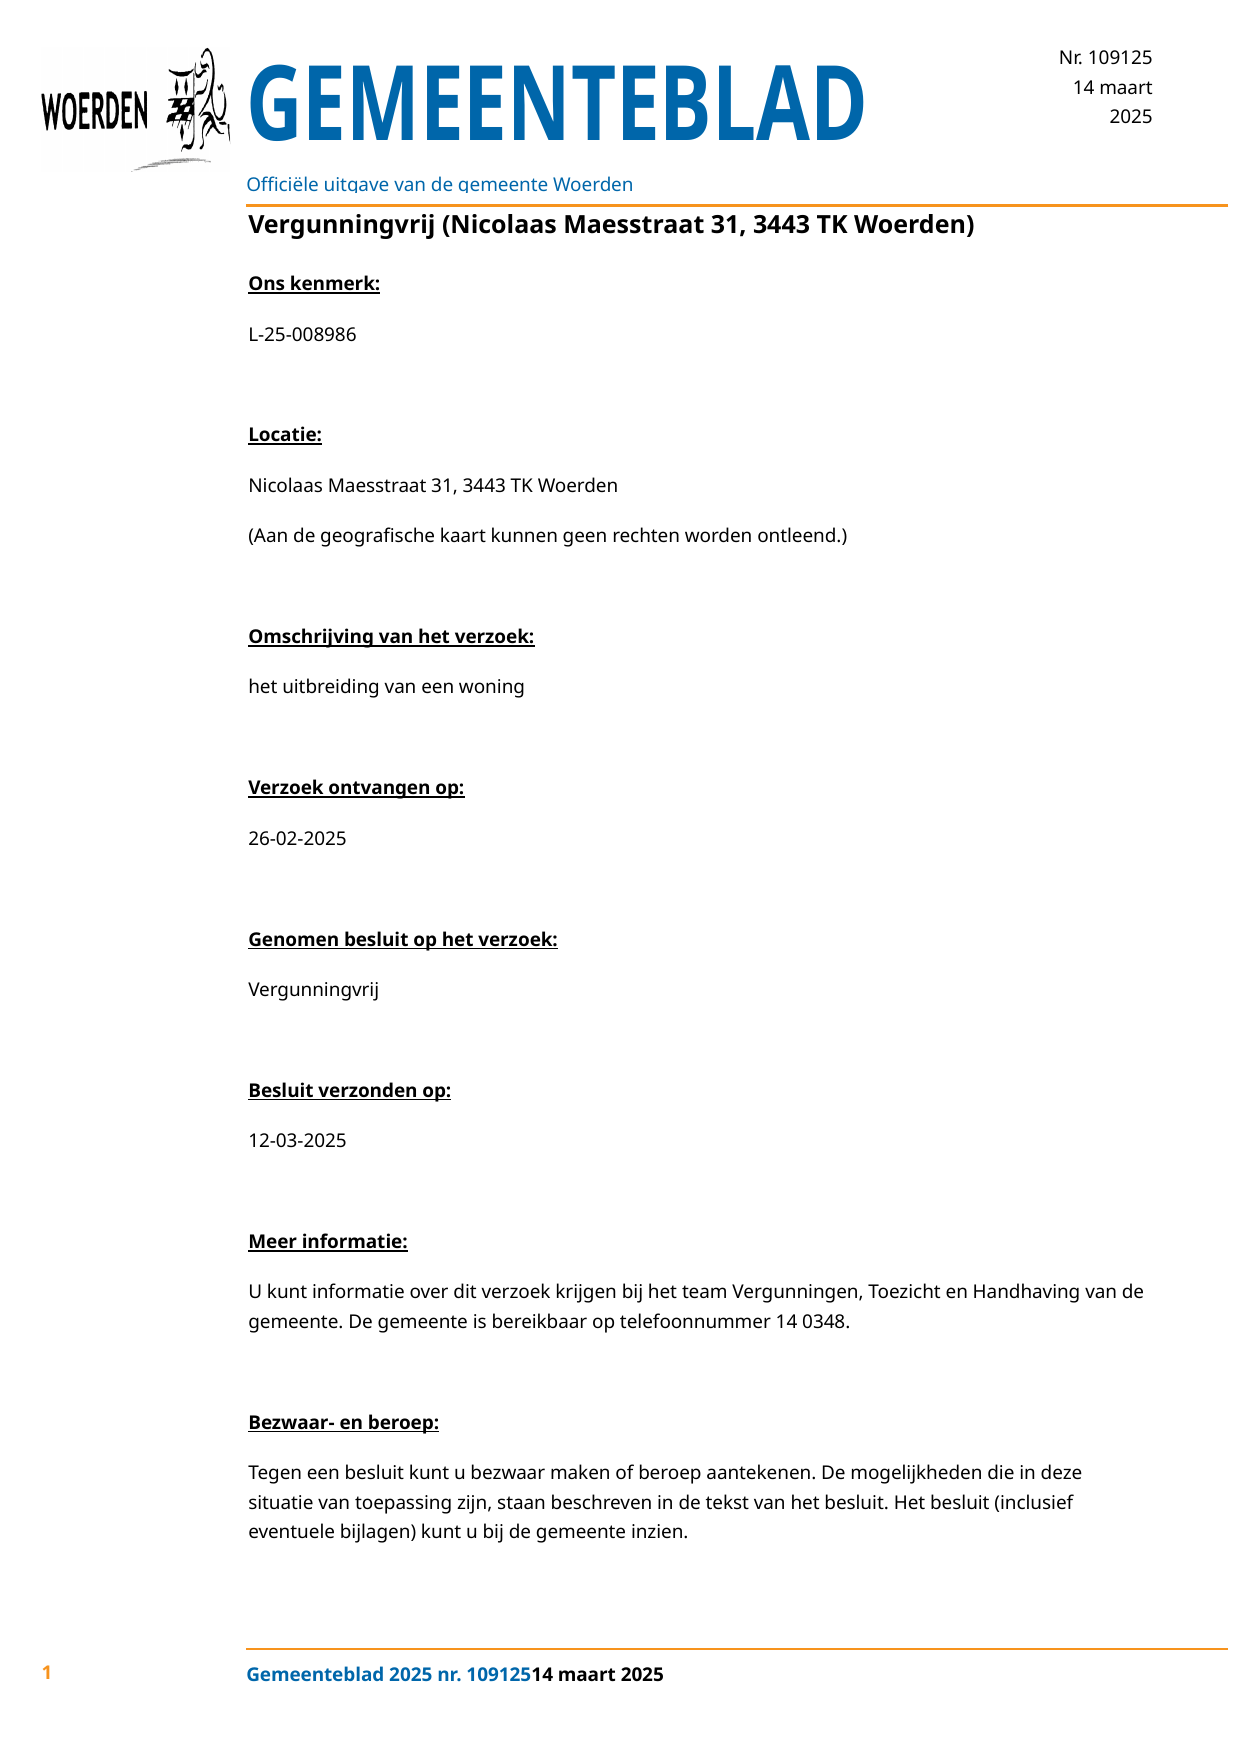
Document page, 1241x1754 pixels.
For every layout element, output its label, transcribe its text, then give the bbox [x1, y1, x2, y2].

text (Aan de geografische kaart kunnen geen rechten worden ontleend.) [248, 522, 1152, 548]
text 26-02-2025 [248, 825, 1152, 851]
text Vergunningvrij [248, 976, 1152, 1002]
text Genomen besluit op het verzoek: [248, 926, 1152, 951]
text Locatie: [248, 422, 1152, 447]
text L-25-008986 [248, 321, 1152, 346]
text Ons kenmerk: [248, 270, 1152, 296]
text 12-03-2025 [248, 1127, 1152, 1153]
text Omschrijving van het verzoek: [248, 623, 1152, 649]
text Vergunningvrij (Nicolaas Maesstraat 31, 3443 TK Woerden) [248, 207, 1152, 241]
text Verzoek ontvangen op: [248, 774, 1152, 800]
text Besluit verzonden op: [248, 1077, 1152, 1103]
text Meer informatie: [248, 1228, 1152, 1254]
text U kunt informatie over dit verzoek krijgen bij het team Vergunningen, Toezicht en Handhaving van de gemeente. De gemeente is bereikbaar op telefoonnummer 14 0348. [248, 1279, 1152, 1334]
text het uitbreiding van een woning [248, 674, 1152, 699]
text Tegen een besluit kunt u bezwaar maken of beroep aantekenen. De mogelijkheden die in deze situatie van toepassing zijn, staan beschreven in de tekst van het besluit. Het besluit (inclusief eventuele bijlagen) kunt u bij de gemeente inzien. [248, 1459, 1152, 1544]
picture [41, 47, 231, 172]
text Nicolaas Maesstraat 31, 3443 TK Woerden [248, 472, 1152, 498]
text Bezwaar- en beroep: [248, 1409, 1152, 1435]
